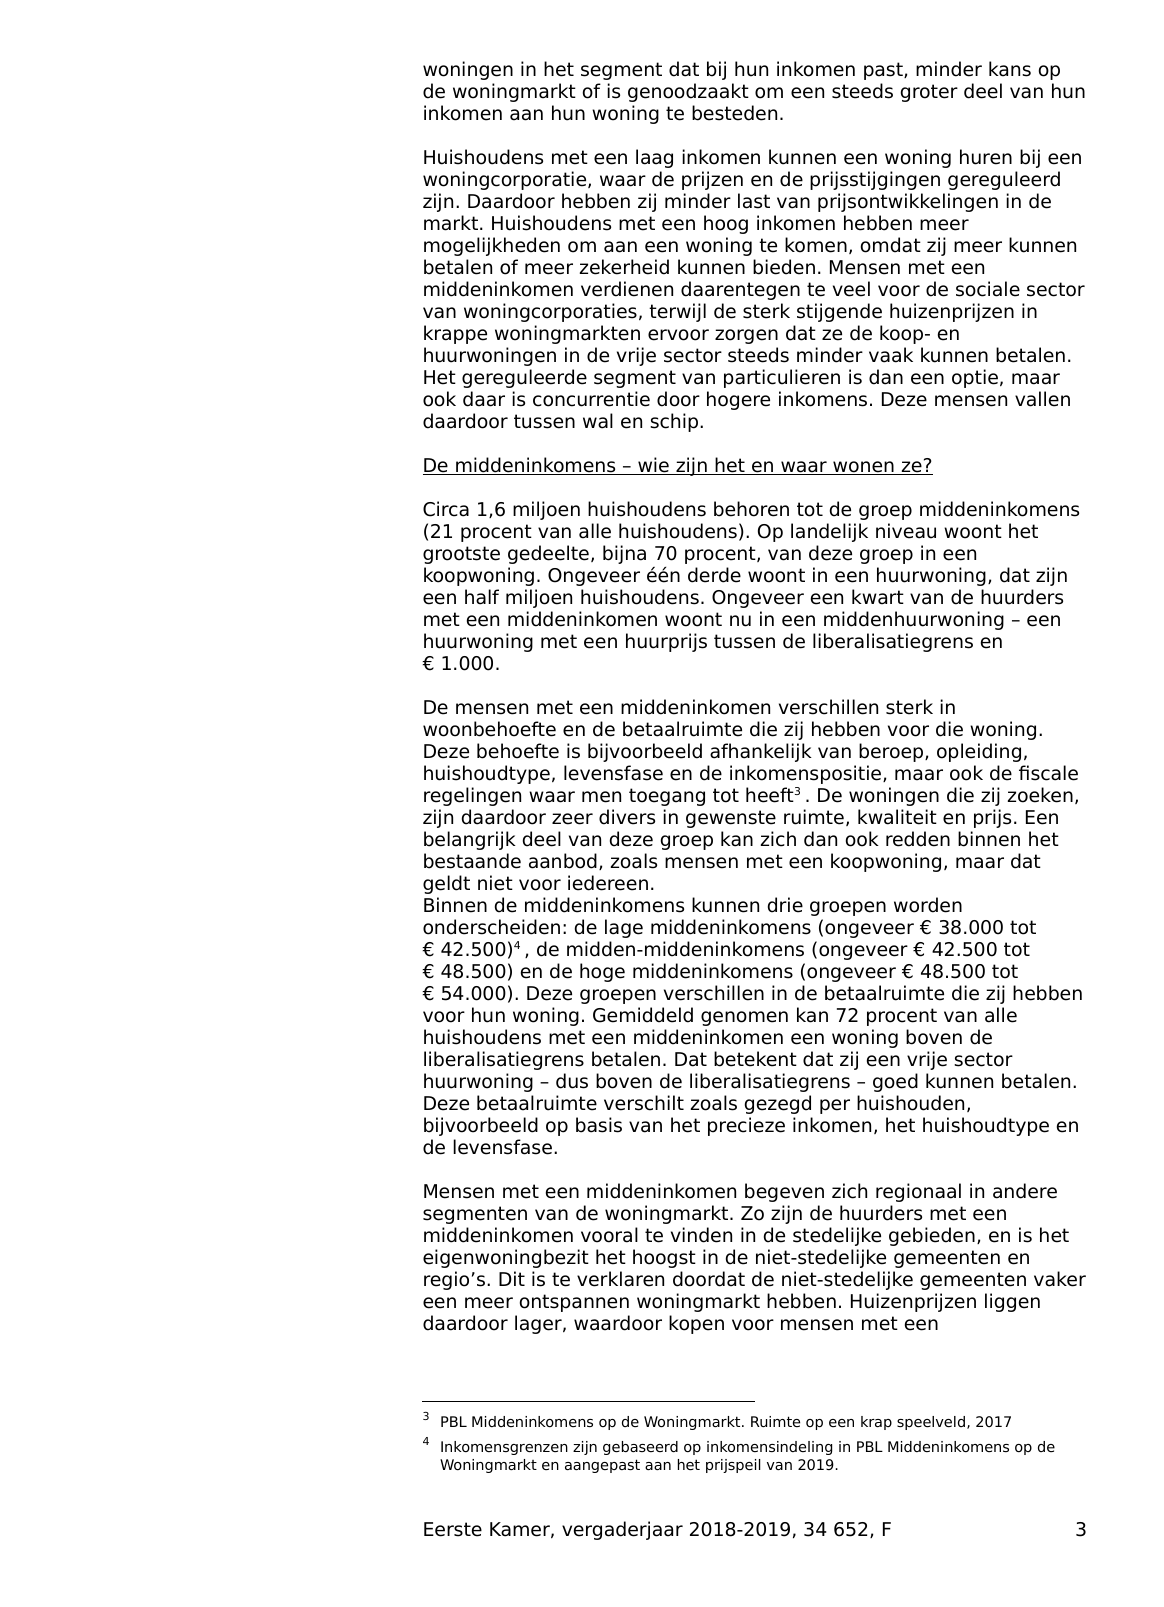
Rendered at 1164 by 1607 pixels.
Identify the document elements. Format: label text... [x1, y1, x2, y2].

text Mensen met een middeninkomen begeven zich regionaal in andere segmenten van de woningmarkt. Zo zijn de huurders met een middeninkomen vooral te vinden in de stedelijke gebieden, en is het eigenwoningbezit het hoogst in de niet-stedelijke gemeenten en regio’s. Dit is te verklaren doordat de niet-stedelijke gemeenten vaker een meer ontspannen woningmarkt hebben. Huizenprijzen liggen daardoor lager, waardoor kopen voor mensen met een [422, 1181, 1087, 1335]
text Circa 1,6 miljoen huishoudens behoren tot de groep middeninkomens (21 procent van alle huishoudens). Op landelijk niveau woont het grootste gedeelte, bijna 70 procent, van deze groep in een koopwoning. Ongeveer één derde woont in een huurwoning, dat zijn een half miljoen huishoudens. Ongeveer een kwart van de huurders met een middeninkomen woont nu in een middenhuurwoning – een huurwoning met een huurprijs tussen de liberalisatiegrens en € 1.000. [422, 499, 1087, 675]
text PBL Middeninkomens op de Woningmarkt. Ruimte op een krap speelveld, 2017 [422, 1410, 1087, 1432]
subtitle De middeninkomens – wie zijn het en waar wonen ze? [422, 455, 1087, 477]
text woningen in het segment dat bij hun inkomen past, minder kans op de woningmarkt of is genoodzaakt om een steeds groter deel van hun inkomen aan hun woning te besteden. [422, 59, 1087, 125]
text Binnen de middeninkomens kunnen drie groepen worden onderscheiden: de lage middeninkomens (ongeveer € 38.000 tot € 42.500), de midden-middeninkomens (ongeveer € 42.500 tot € 48.500) en de hoge middeninkomens (ongeveer € 48.500 tot € 54.000). Deze groepen verschillen in de betaalruimte die zij hebben voor hun woning. Gemiddeld genomen kan 72 procent van alle huishoudens met een middeninkomen een woning boven de liberalisatiegrens betalen. Dat betekent dat zij een vrije sector huurwoning – dus boven de liberalisatiegrens – goed kunnen betalen. Deze betaalruimte verschilt zoals gezegd per huishouden, bijvoorbeeld op basis van het precieze inkomen, het huishoudtype en de levensfase. [422, 895, 1087, 1159]
text De mensen met een middeninkomen verschillen sterk in woonbehoefte en de betaalruimte die zij hebben voor die woning. Deze behoefte is bijvoorbeeld afhankelijk van beroep, opleiding, huishoudtype, levensfase en de inkomenspositie, maar ook de fiscale regelingen waar men toegang tot heeft. De woningen die zij zoeken, zijn daardoor zeer divers in gewenste ruimte, kwaliteit en prijs. Een belangrijk deel van deze groep kan zich dan ook redden binnen het bestaande aanbod, zoals mensen met een koopwoning, maar dat geldt niet voor iedereen. [422, 697, 1087, 895]
text Inkomensgrenzen zijn gebaseerd op inkomensindeling in PBL Middeninkomens op de Woningmarkt en aangepast aan het prijspeil van 2019. [422, 1435, 1087, 1474]
text Huishoudens met een laag inkomen kunnen een woning huren bij een woningcorporatie, waar de prijzen en de prijsstijgingen gereguleerd zijn. Daardoor hebben zij minder last van prijsontwikkelingen in de markt. Huishoudens met een hoog inkomen hebben meer mogelijkheden om aan een woning te komen, omdat zij meer kunnen betalen of meer zekerheid kunnen bieden. Mensen met een middeninkomen verdienen daarentegen te veel voor de sociale sector van woningcorporaties, terwijl de sterk stijgende huizenprijzen in krappe woningmarkten ervoor zorgen dat ze de koop- en huurwoningen in de vrije sector steeds minder vaak kunnen betalen. Het gereguleerde segment van particulieren is dan een optie, maar ook daar is concurrentie door hogere inkomens. Deze mensen vallen daardoor tussen wal en schip. [422, 147, 1087, 433]
